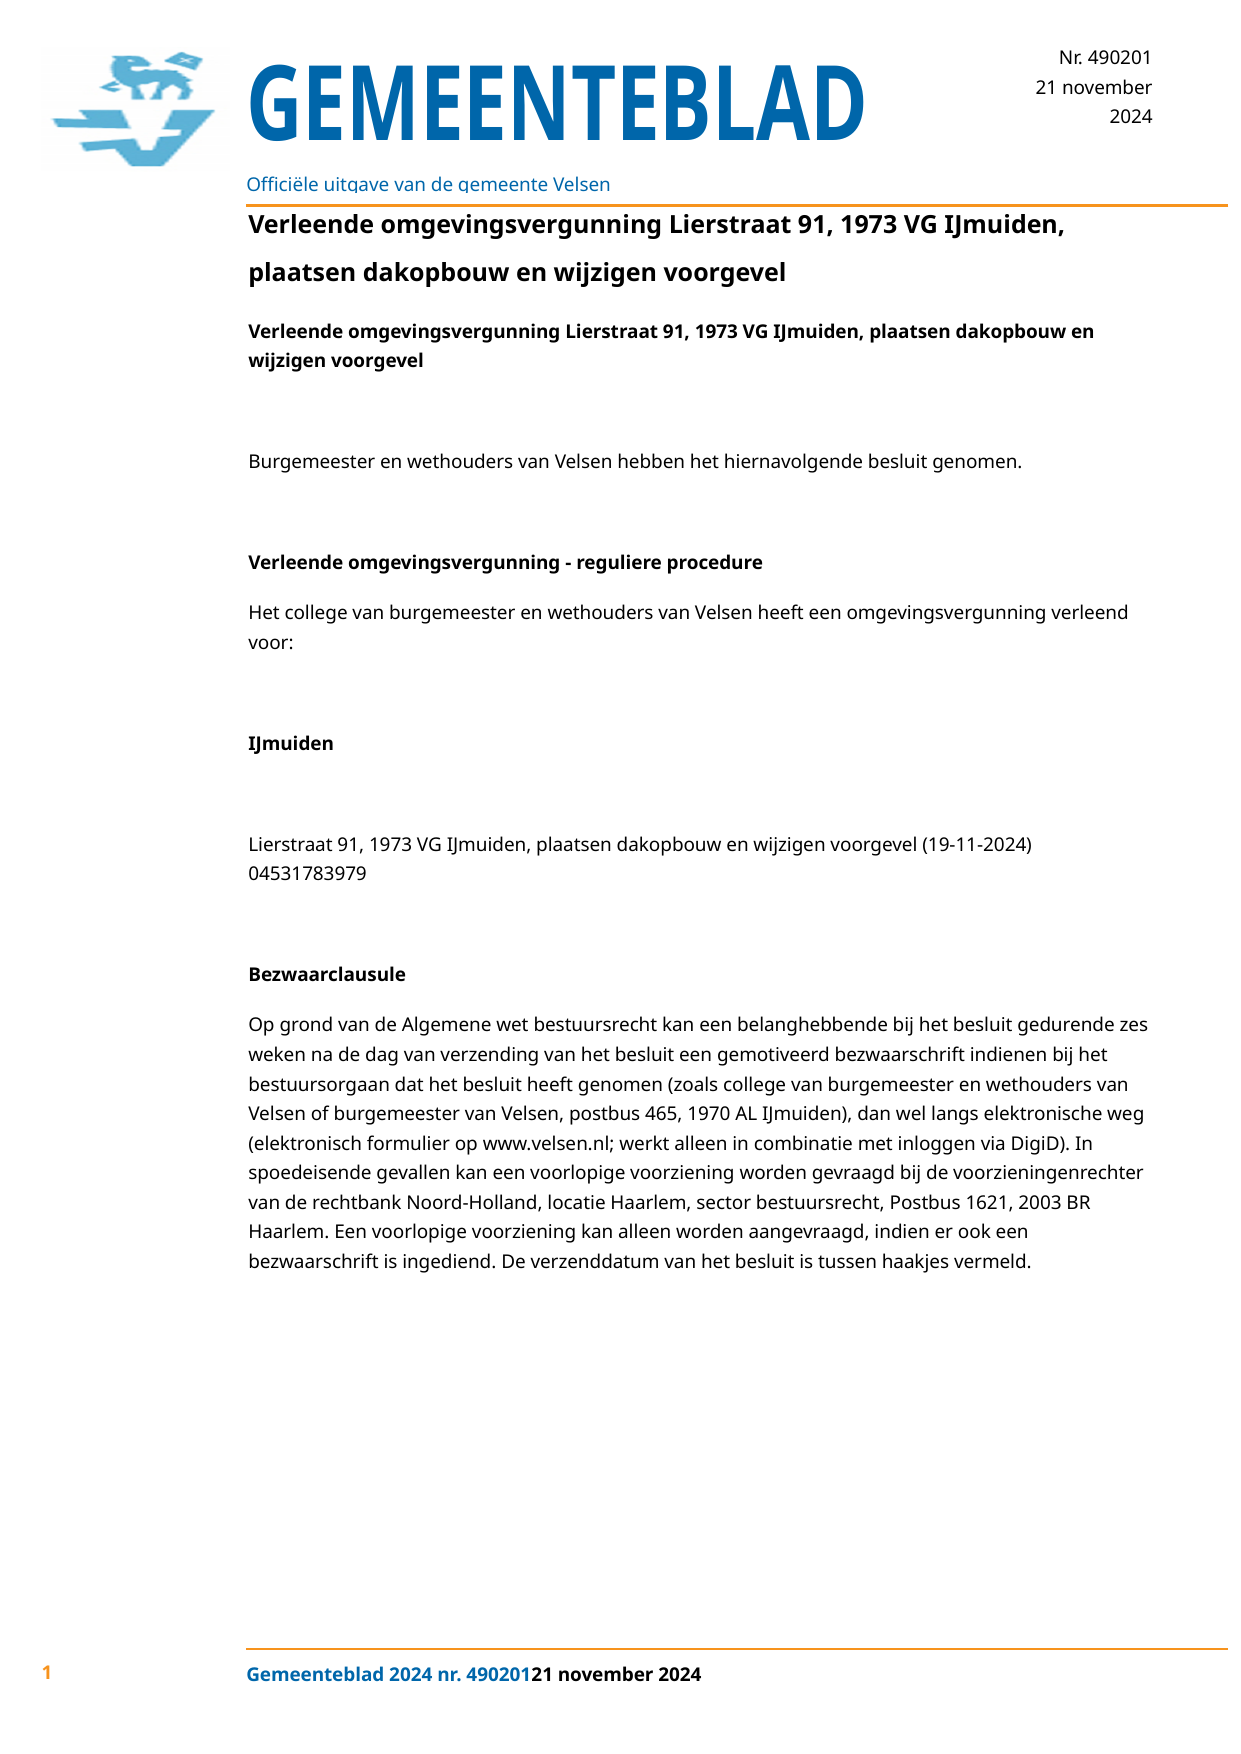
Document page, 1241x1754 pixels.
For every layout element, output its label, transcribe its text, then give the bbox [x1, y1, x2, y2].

text Verleende omgevingsvergunning - reguliere procedure [248, 549, 1152, 575]
text Bezwaarclausule [248, 961, 1152, 987]
text Het college van burgemeester en wethouders van Velsen heeft een omgevingsvergunning verleend voor: [248, 599, 1152, 655]
text Verleende omgevingsvergunning Lierstraat 91, 1973 VG IJmuiden, plaatsen dakopbouw en wijzigen voorgevel [248, 318, 1152, 373]
picture [41, 47, 231, 172]
text Op grond van de Algemene wet bestuursrecht kan een belanghebbende bij het besluit gedurende zes weken na de dag van verzending van het besluit een gemotiveerd bezwaarschrift indienen bij het bestuursorgaan dat het besluit heeft genomen (zoals college van burgemeester en wethouders van Velsen of burgemeester van Velsen, postbus 465, 1970 AL IJmuiden), dan wel langs elektronische weg (elektronisch formulier op www.velsen.nl; werkt alleen in combinatie met inloggen via DigiD). In spoedeisende gevallen kan een voorlopige voorziening worden gevraagd bij de voorzieningenrechter van de rechtbank Noord-Holland, locatie Haarlem, sector bestuursrecht, Postbus 1621, 2003 BR Haarlem. Een voorlopige voorziening kan alleen worden aangevraagd, indien er ook een bezwaarschrift is ingediend. De verzenddatum van het besluit is tussen haakjes vermeld. [248, 1012, 1152, 1274]
text Burgemeester en wethouders van Velsen hebben het hiernavolgende besluit genomen. [248, 448, 1152, 474]
text IJmuiden [248, 730, 1152, 756]
text Lierstraat 91, 1973 VG IJmuiden, plaatsen dakopbouw en wijzigen voorgevel (19-11-2024) 04531783979 [248, 831, 1152, 886]
text Verleende omgevingsvergunning Lierstraat 91, 1973 VG IJmuiden, plaatsen dakopbouw en wijzigen voorgevel [248, 207, 1152, 288]
